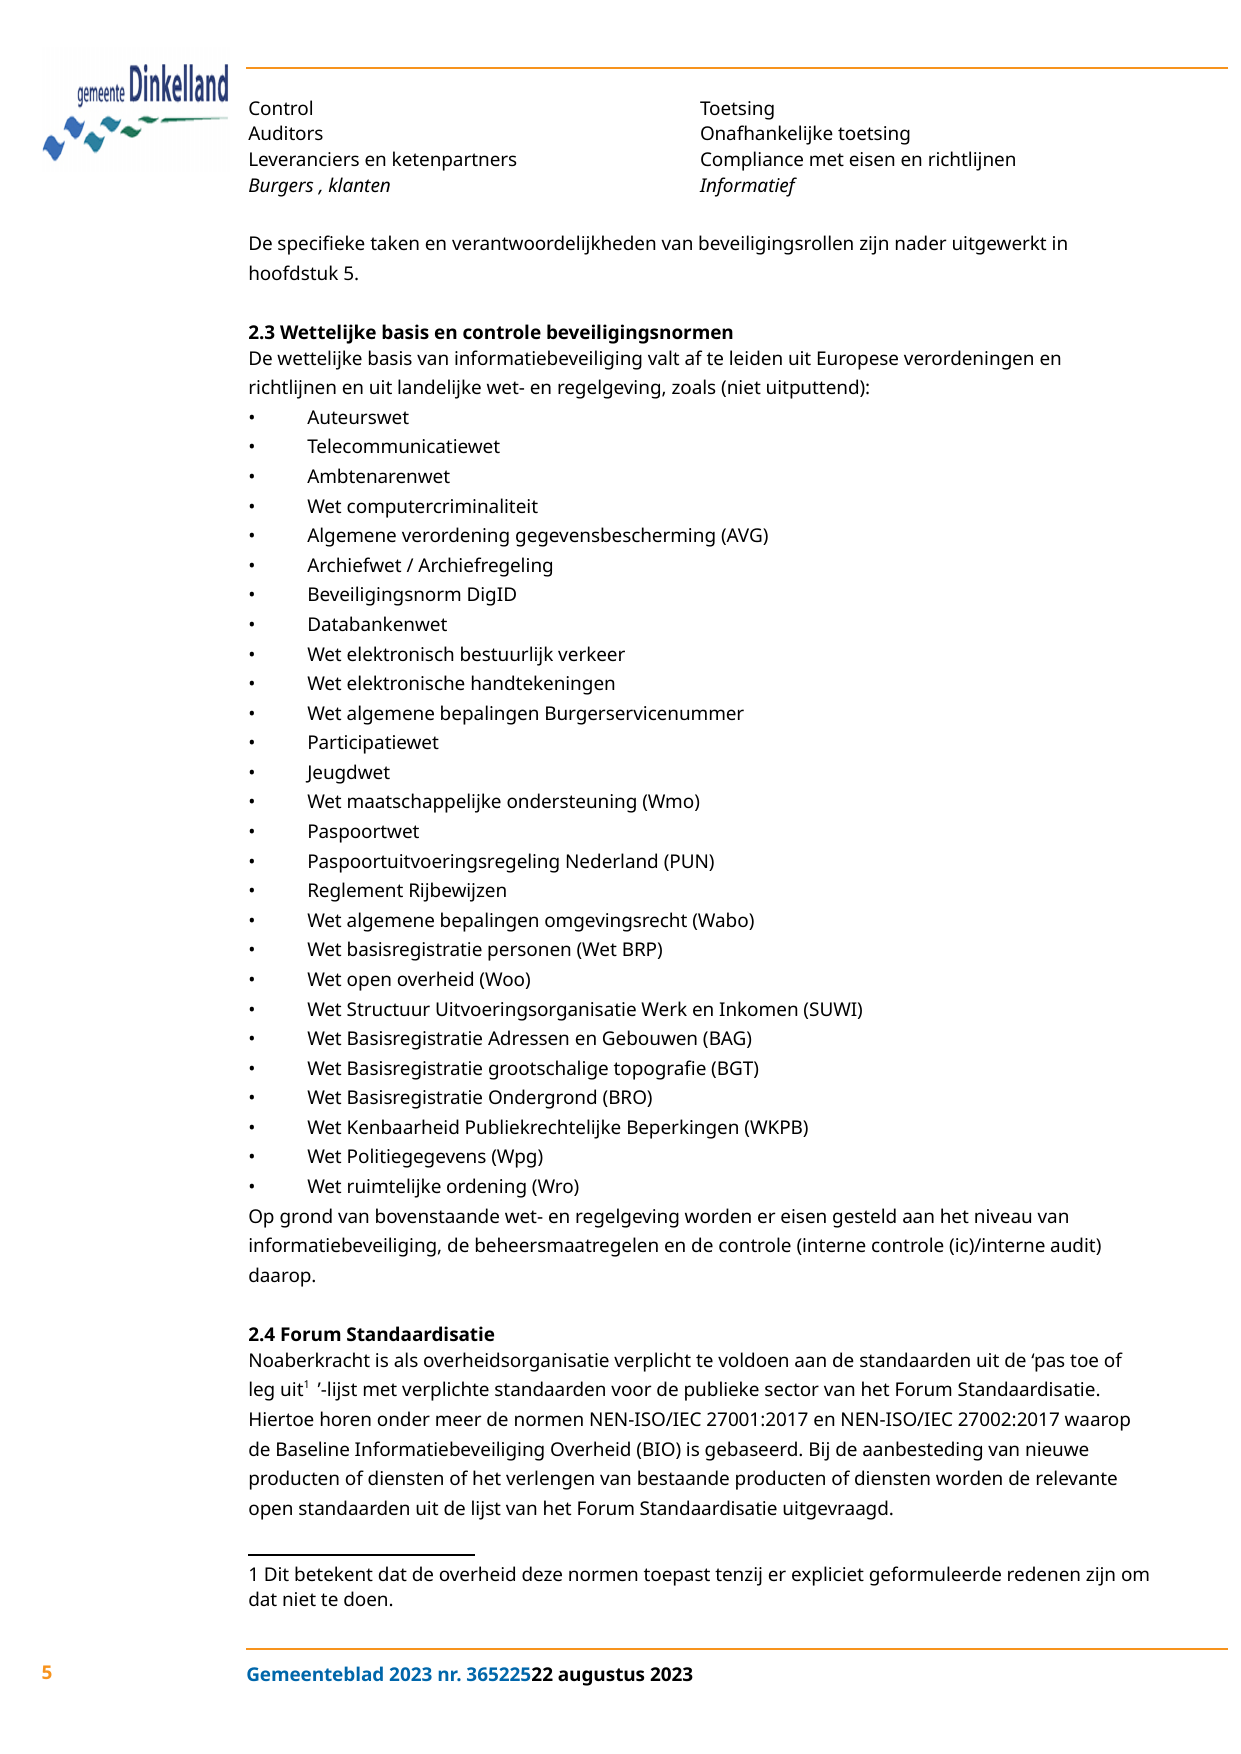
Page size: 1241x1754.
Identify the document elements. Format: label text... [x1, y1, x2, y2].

table_cell Informatief [700, 172, 1152, 198]
list Wet Basisregistratie Ondergrond (BRO) [248, 1084, 1152, 1110]
list Wet open overheid (Woo) [248, 966, 1152, 992]
text Noaberkracht is als overheidsorganisatie verplicht te voldoen aan de standaarden uit de ‘pas toe of leg uit ’-lijst met verplichte standaarden voor de publieke sector van het Forum Standaardisatie. Hiertoe horen onder meer de normen NEN-ISO/IEC 27001:2017 en NEN-ISO/IEC 27002:2017 waarop de Baseline Informatiebeveiliging Overheid (BIO) is gebaseerd. Bij de aanbesteding van nieuwe producten of diensten of het verlengen van bestaande producten of diensten worden de relevante open standaarden uit de lijst van het Forum Standaardisatie uitgevraagd. [248, 1347, 1152, 1521]
list Wet algemene bepalingen omgevingsrecht (Wabo) [248, 907, 1152, 933]
table_cell Burgers , klanten [248, 172, 700, 198]
table_cell Control [248, 95, 700, 121]
table_cell Auditors [248, 121, 700, 146]
list Telecommunicatiewet [248, 434, 1152, 459]
list Wet basisregistratie personen (Wet BRP) [248, 937, 1152, 962]
list Wet algemene bepalingen Burgerservicenummer [248, 700, 1152, 726]
text 2.3 Wettelijke basis en controle beveiligingsnormen [248, 319, 1152, 345]
picture [41, 47, 231, 172]
table_cell Leveranciers en ketenpartners [248, 146, 700, 172]
list Participatiewet [248, 729, 1152, 755]
table_cell Onafhankelijke toetsing [700, 121, 1152, 146]
list Auteurswet [248, 404, 1152, 430]
text De wettelijke basis van informatiebeveiliging valt af te leiden uit Europese verordeningen en richtlijnen en uit landelijke wet- en regelgeving, zoals (niet uitputtend): [248, 345, 1152, 400]
table_cell Toetsing [700, 95, 1152, 121]
list Wet Politiegegevens (Wpg) [248, 1144, 1152, 1169]
list Ambtenarenwet [248, 463, 1152, 489]
text Op grond van bovenstaande wet- en regelgeving worden er eisen gesteld aan het niveau van informatiebeveiliging, de beheersmaatregelen en de controle (interne controle (ic)/interne audit) daarop. [248, 1203, 1152, 1288]
list Wet ruimtelijke ordening (Wro) [248, 1173, 1152, 1199]
list Wet elektronische handtekeningen [248, 670, 1152, 696]
text De specifieke taken en verantwoordelijkheden van beveiligingsrollen zijn nader uitgewerkt in hoofdstuk 5. [248, 231, 1152, 286]
list Wet Basisregistratie Adressen en Gebouwen (BAG) [248, 1025, 1152, 1051]
text 2.4 Forum Standaardisatie [248, 1321, 1152, 1347]
list Jeugdwet [248, 759, 1152, 785]
list Wet elektronisch bestuurlijk verkeer [248, 641, 1152, 667]
list Archiefwet / Archiefregeling [248, 552, 1152, 578]
table_cell Compliance met eisen en richtlijnen [700, 146, 1152, 172]
list Algemene verordening gegevensbescherming (AVG) [248, 522, 1152, 548]
text Dit betekent dat de overheid deze normen toepast tenzij er expliciet geformuleerde redenen zijn om dat niet te doen. [248, 1561, 1152, 1612]
list Wet computercriminaliteit [248, 493, 1152, 519]
list Paspoortuitvoeringsregeling Nederland (PUN) [248, 848, 1152, 874]
list Beveiligingsnorm DigID [248, 582, 1152, 607]
list Wet Structuur Uitvoeringsorganisatie Werk en Inkomen (SUWI) [248, 996, 1152, 1022]
list Wet Basisregistratie grootschalige topografie (BGT) [248, 1055, 1152, 1081]
list Reglement Rijbewijzen [248, 877, 1152, 903]
list Wet Kenbaarheid Publiekrechtelijke Beperkingen (WKPB) [248, 1114, 1152, 1140]
list Wet maatschappelijke ondersteuning (Wmo) [248, 789, 1152, 814]
list Paspoortwet [248, 818, 1152, 844]
list Databankenwet [248, 611, 1152, 637]
